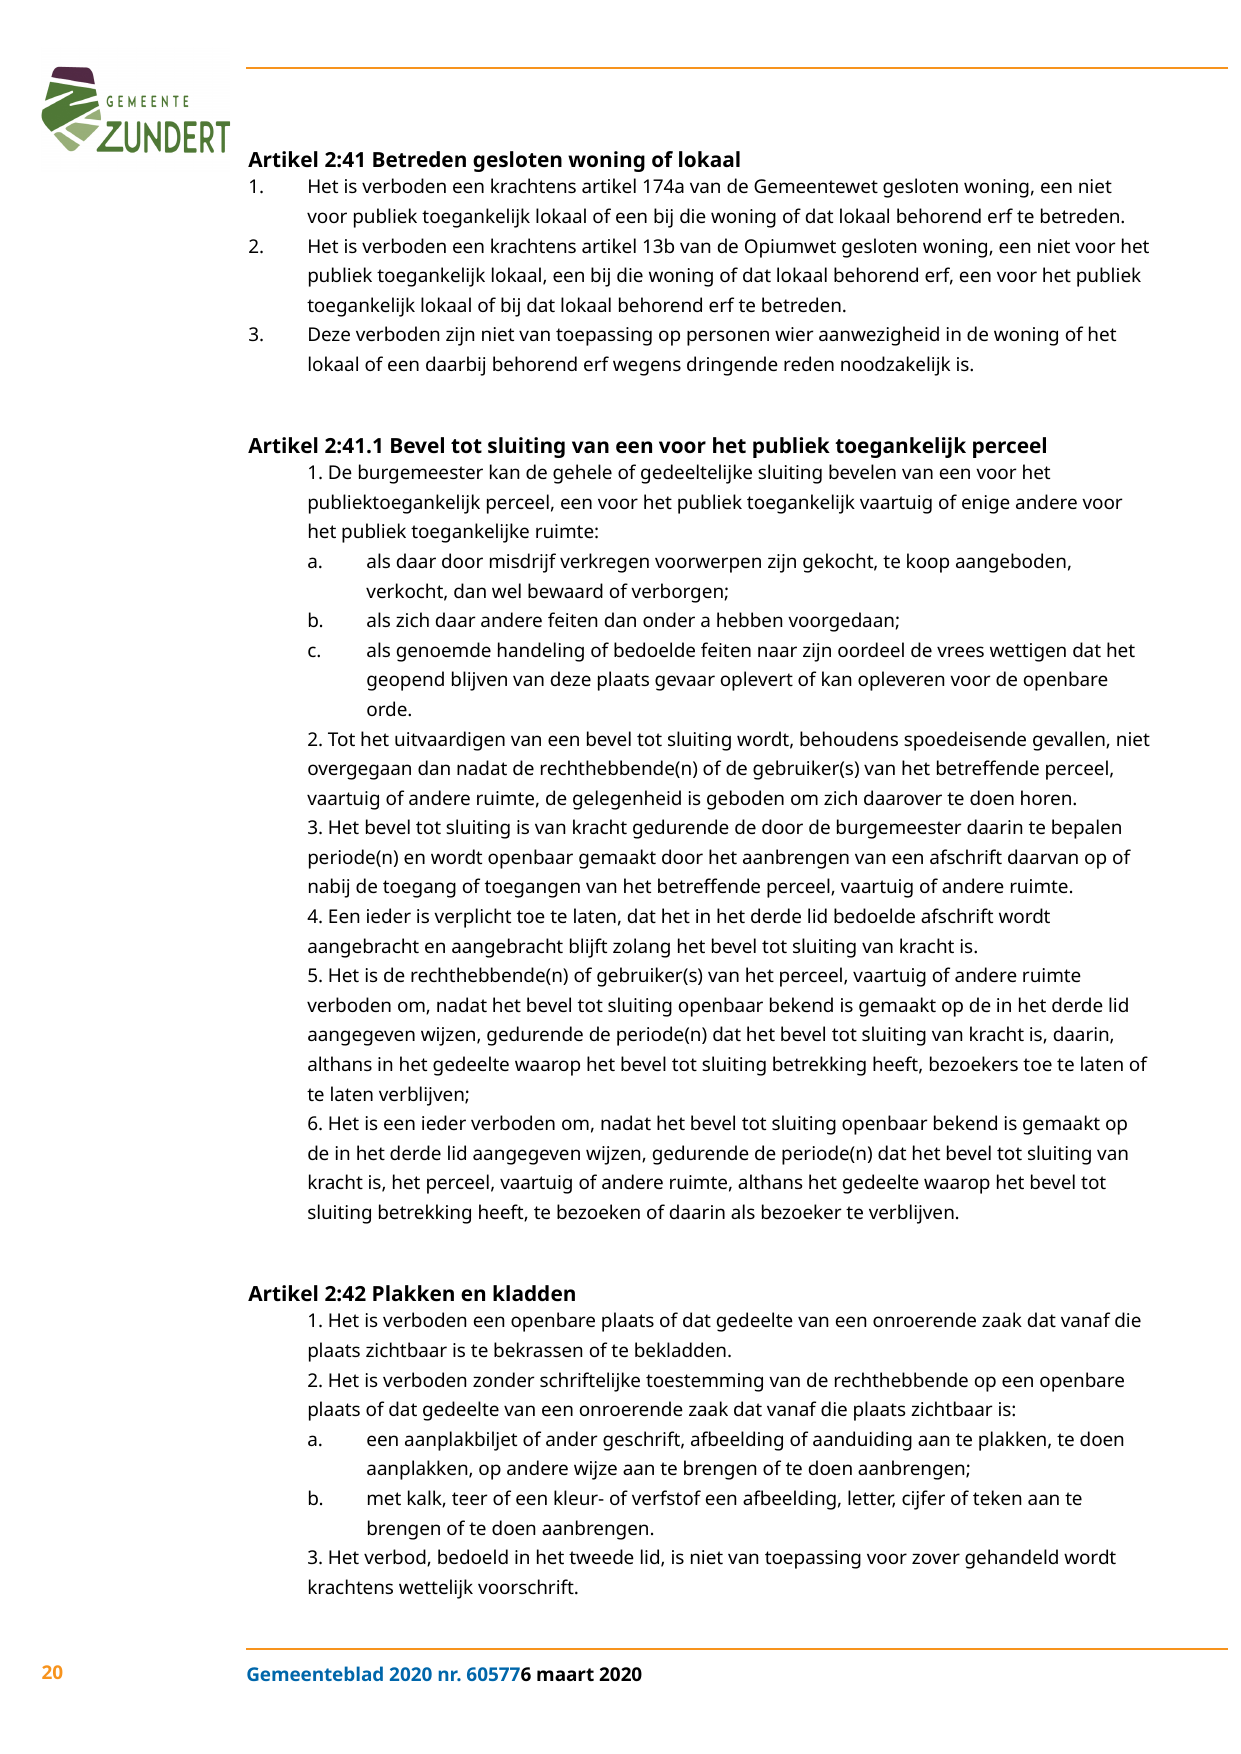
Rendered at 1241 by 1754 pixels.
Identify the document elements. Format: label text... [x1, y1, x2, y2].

list 2. Tot het uitvaardigen van een bevel tot sluiting wordt, behoudens spoedeisende gevallen, niet overgegaan dan nadat de rechthebbende(n) of de gebruiker(s) van het betreffende perceel, vaartuig of andere ruimte, de gelegenheid is geboden om zich daarover te doen horen. [248, 726, 1152, 811]
list 6. Het is een ieder verboden om, nadat het bevel tot sluiting openbaar bekend is gemaakt op de in het derde lid aangegeven wijzen, gedurende de periode(n) dat het bevel tot sluiting van kracht is, het perceel, vaartuig of andere ruimte, althans het gedeelte waarop het bevel tot sluiting betrekking heeft, te bezoeken of daarin als bezoeker te verblijven. [248, 1110, 1152, 1225]
list met kalk, teer of een kleur- of verfstof een afbeelding, letter, cijfer of teken aan te brengen of te doen aanbrengen. [307, 1485, 1152, 1540]
list Deze verboden zijn niet van toepassing op personen wier aanwezigheid in de woning of het lokaal of een daarbij behorend erf wegens dringende reden noodzakelijk is. [248, 322, 1152, 377]
list Het is verboden een krachtens artikel 174a van de Gemeentewet gesloten woning, een niet voor publiek toegankelijk lokaal of een bij die woning of dat lokaal behorend erf te betreden. [248, 174, 1152, 229]
text Artikel 2:41 Betreden gesloten woning of lokaal [248, 145, 1152, 174]
text Artikel 2:42 Plakken en kladden [248, 1279, 1152, 1308]
list 5. Het is de rechthebbende(n) of gebruiker(s) van het perceel, vaartuig of andere ruimte [248, 962, 1152, 988]
list als zich daar andere feiten dan onder a hebben voorgedaan; [307, 607, 1152, 633]
list 4. Een ieder is verplicht toe te laten, dat het in het derde lid bedoelde afschrift wordt aangebracht en aangebracht blijft zolang het bevel tot sluiting van kracht is. [248, 903, 1152, 959]
list een aanplakbiljet of ander geschrift, afbeelding of aanduiding aan te plakken, te doen aanplakken, op andere wijze aan te brengen of te doen aanbrengen; [307, 1426, 1152, 1481]
list 1. Het is verboden een openbare plaats of dat gedeelte van een onroerende zaak dat vanaf die plaats zichtbaar is te bekrassen of te bekladden. [248, 1308, 1152, 1363]
picture [41, 47, 231, 172]
list 2. Het is verboden zonder schriftelijke toestemming van de rechthebbende op een openbare plaats of dat gedeelte van een onroerende zaak dat vanaf die plaats zichtbaar is: [248, 1367, 1152, 1422]
list als daar door misdrijf verkregen voorwerpen zijn gekocht, te koop aangeboden, verkocht, dan wel bewaard of verborgen; [307, 548, 1152, 604]
text Artikel 2:41.1 Bevel tot sluiting van een voor het publiek toegankelijk perceel [248, 431, 1152, 459]
list 3. Het verbod, bedoeld in het tweede lid, is niet van toepassing voor zover gehandeld wordt krachtens wettelijk voorschrift. [248, 1544, 1152, 1599]
list verboden om, nadat het bevel tot sluiting openbaar bekend is gemaakt op de in het derde lid aangegeven wijzen, gedurende de periode(n) dat het bevel tot sluiting van kracht is, daarin, althans in het gedeelte waarop het bevel tot sluiting betrekking heeft, bezoekers toe te laten of te laten verblijven; [248, 992, 1152, 1107]
list 3. Het bevel tot sluiting is van kracht gedurende de door de burgemeester daarin te bepalen periode(n) en wordt openbaar gemaakt door het aanbrengen van een afschrift daarvan op of nabij de toegang of toegangen van het betreffende perceel, vaartuig of andere ruimte. [248, 814, 1152, 899]
list als genoemde handeling of bedoelde feiten naar zijn oordeel de vrees wettigen dat het geopend blijven van deze plaats gevaar oplevert of kan opleveren voor de openbare orde. [307, 637, 1152, 722]
list Het is verboden een krachtens artikel 13b van de Opiumwet gesloten woning, een niet voor het publiek toegankelijk lokaal, een bij die woning of dat lokaal behorend erf, een voor het publiek toegankelijk lokaal of bij dat lokaal behorend erf te betreden. [248, 233, 1152, 318]
list 1. De burgemeester kan de gehele of gedeeltelijke sluiting bevelen van een voor het publiektoegankelijk perceel, een voor het publiek toegankelijk vaartuig of enige andere voor het publiek toegankelijke ruimte: [248, 459, 1152, 544]
